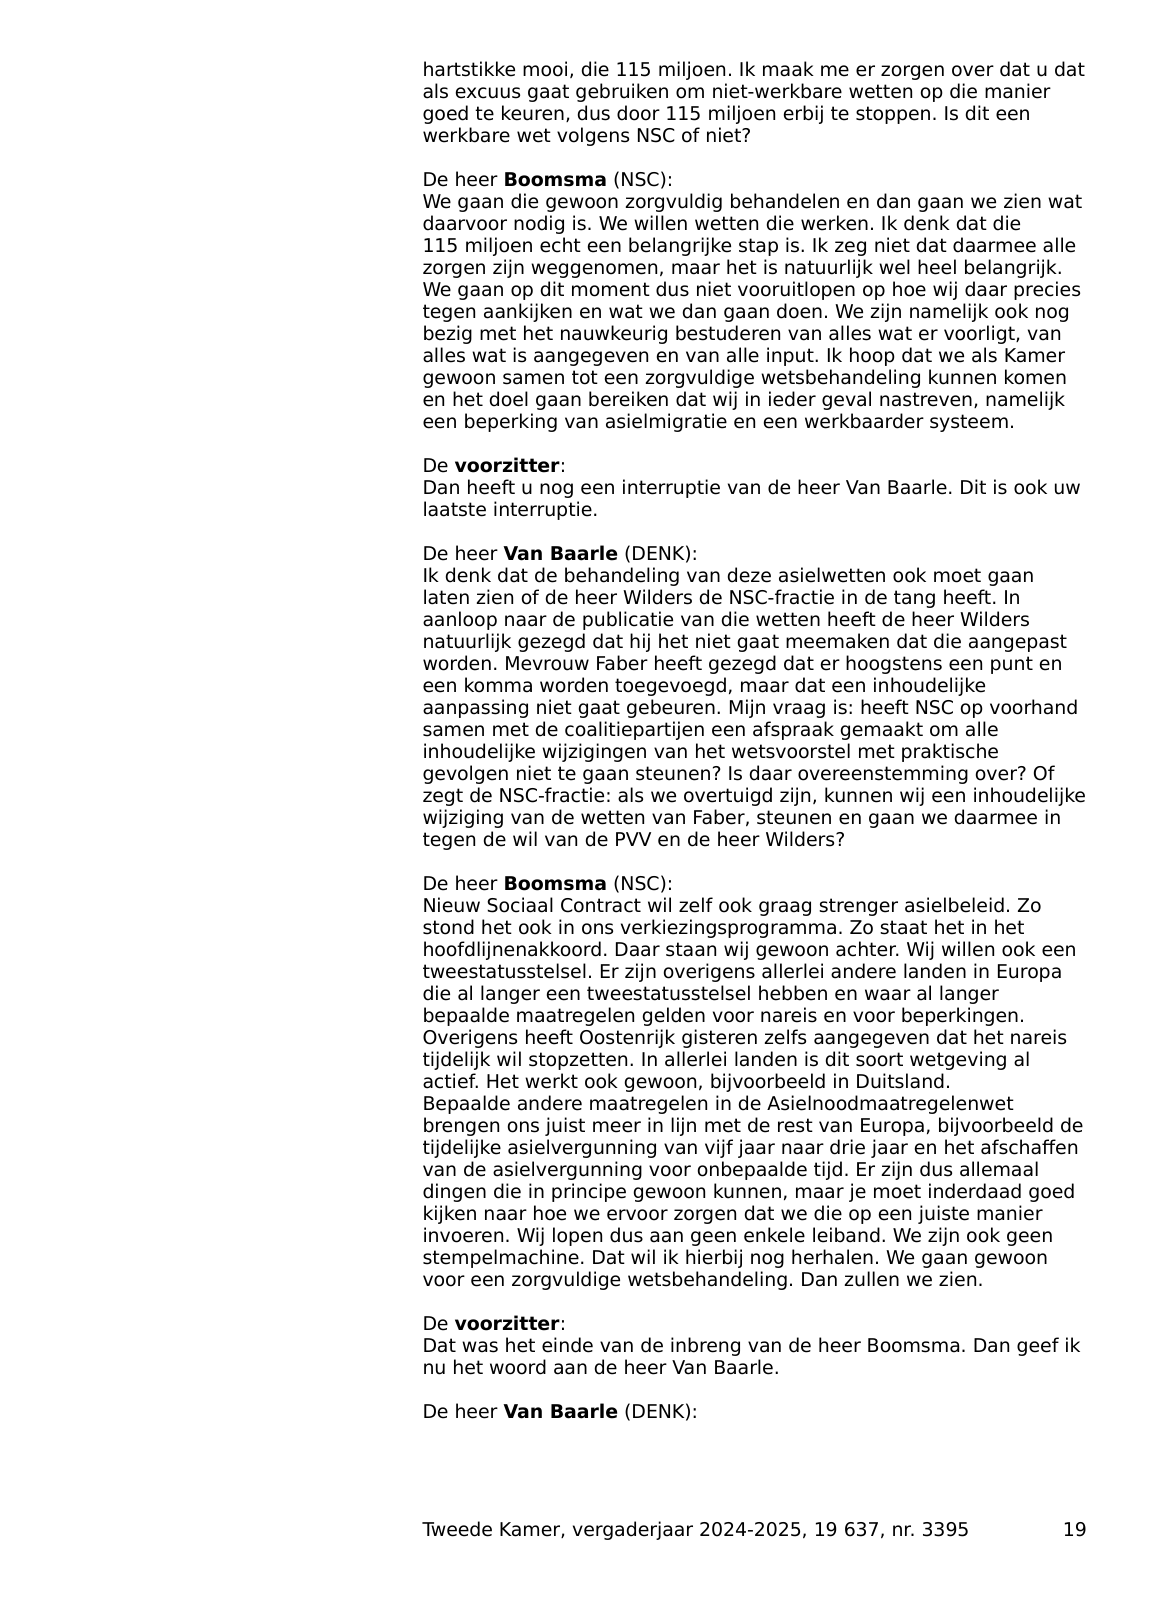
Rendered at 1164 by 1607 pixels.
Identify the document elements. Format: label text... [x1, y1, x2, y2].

text Nieuw Sociaal Contract wil zelf ook graag strenger asielbeleid. Zo stond het ook in ons verkiezingsprogramma. Zo staat het in het hoofdlijnenakkoord. Daar staan wij gewoon achter. Wij willen ook een tweestatusstelsel. Er zijn overigens allerlei andere landen in Europa die al langer een tweestatusstelsel hebben en waar al langer bepaalde maatregelen gelden voor nareis en voor beperkingen. Overigens heeft Oostenrijk gisteren zelfs aangegeven dat het nareis tijdelijk wil stopzetten. In allerlei landen is dit soort wetgeving al actief. Het werkt ook gewoon, bijvoorbeeld in Duitsland. [422, 895, 1087, 1093]
text Ik denk dat de behandeling van deze asielwetten ook moet gaan laten zien of de heer Wilders de NSC-fractie in de tang heeft. In aanloop naar de publicatie van die wetten heeft de heer Wilders natuurlijk gezegd dat hij het niet gaat meemaken dat die aangepast worden. Mevrouw Faber heeft gezegd dat er hoogstens een punt en een komma worden toegevoegd, maar dat een inhoudelijke aanpassing niet gaat gebeuren. Mijn vraag is: heeft NSC op voorhand samen met de coalitiepartijen een afspraak gemaakt om alle inhoudelijke wijzigingen van het wetsvoorstel met praktische gevolgen niet te gaan steunen? Is daar overeenstemming over? Of zegt de NSC-fractie: als we overtuigd zijn, kunnen wij een inhoudelijke wijziging van de wetten van Faber, steunen en gaan we daarmee in tegen de wil van de PVV en de heer Wilders? [422, 565, 1087, 851]
text hartstikke mooi, die 115 miljoen. Ik maak me er zorgen over dat u dat als excuus gaat gebruiken om niet-werkbare wetten op die manier goed te keuren, dus door 115 miljoen erbij te stoppen. Is dit een werkbare wet volgens NSC of niet? [422, 59, 1087, 147]
text De heer Boomsma (NSC): [422, 873, 1087, 895]
text De voorzitter: [422, 455, 1087, 477]
text Dan heeft u nog een interruptie van de heer Van Baarle. Dit is ook uw laatste interruptie. [422, 477, 1087, 521]
text De voorzitter: [422, 1313, 1087, 1335]
text De heer Van Baarle (DENK): [422, 1401, 1087, 1423]
text De heer Boomsma (NSC): [422, 169, 1087, 191]
text Bepaalde andere maatregelen in de Asielnoodmaatregelenwet brengen ons juist meer in lijn met de rest van Europa, bijvoorbeeld de tijdelijke asielvergunning van vijf jaar naar drie jaar en het afschaffen van de asielvergunning voor onbepaalde tijd. Er zijn dus allemaal dingen die in principe gewoon kunnen, maar je moet inderdaad goed kijken naar hoe we ervoor zorgen dat we die op een juiste manier invoeren. Wij lopen dus aan geen enkele leiband. We zijn ook geen stempelmachine. Dat wil ik hierbij nog herhalen. We gaan gewoon voor een zorgvuldige wetsbehandeling. Dan zullen we zien. [422, 1093, 1087, 1291]
text We gaan die gewoon zorgvuldig behandelen en dan gaan we zien wat daarvoor nodig is. We willen wetten die werken. Ik denk dat die 115 miljoen echt een belangrijke stap is. Ik zeg niet dat daarmee alle zorgen zijn weggenomen, maar het is natuurlijk wel heel belangrijk. We gaan op dit moment dus niet vooruitlopen op hoe wij daar precies tegen aankijken en wat we dan gaan doen. We zijn namelijk ook nog bezig met het nauwkeurig bestuderen van alles wat er voorligt, van alles wat is aangegeven en van alle input. Ik hoop dat we als Kamer gewoon samen tot een zorgvuldige wetsbehandeling kunnen komen en het doel gaan bereiken dat wij in ieder geval nastreven, namelijk een beperking van asielmigratie en een werkbaarder systeem. [422, 191, 1087, 433]
text Dat was het einde van de inbreng van de heer Boomsma. Dan geef ik nu het woord aan de heer Van Baarle. [422, 1335, 1087, 1379]
text De heer Van Baarle (DENK): [422, 543, 1087, 565]
